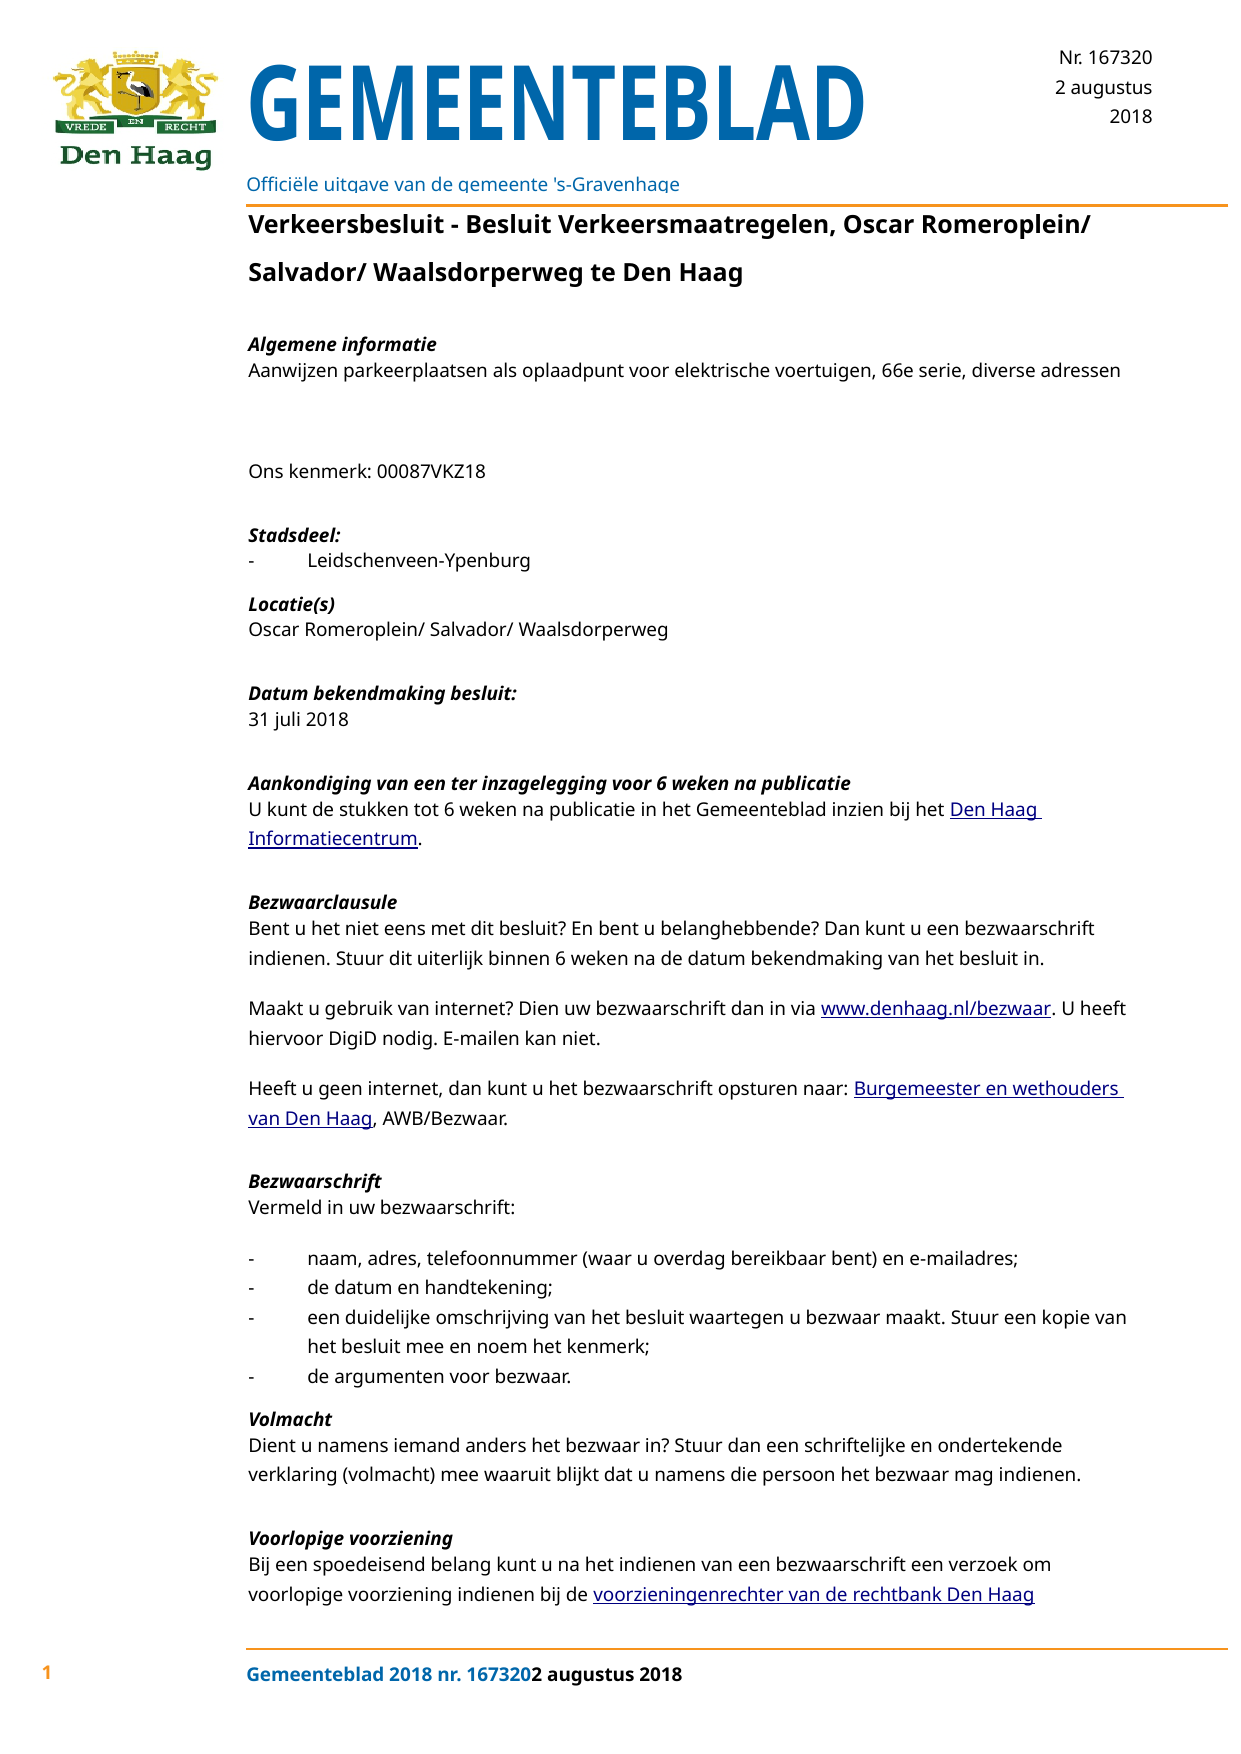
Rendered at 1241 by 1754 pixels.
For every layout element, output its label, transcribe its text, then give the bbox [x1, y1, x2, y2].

text Datum bekendmaking besluit: [248, 681, 1152, 706]
list een duidelijke omschrijving van het besluit waartegen u bezwaar maakt. Stuur een kopie van het besluit mee en noem het kenmerk; [248, 1304, 1152, 1359]
text Bezwaarschrift [248, 1169, 1152, 1194]
text Heeft u geen internet, dan kunt u het bezwaarschrift opsturen naar: Burgemeester en wethouders van Den Haag, AWB/Bezwaar. [248, 1075, 1152, 1131]
text Bij een spoedeisend belang kunt u na het indienen van een bezwaarschrift een verzoek om voorlopige voorziening indienen bij de voorzieningenrechter van de rechtbank Den Haag [248, 1551, 1152, 1607]
text Algemene informatie [248, 331, 1152, 357]
list de datum en handtekening; [248, 1274, 1152, 1300]
text Maakt u gebruik van internet? Dien uw bezwaarschrift dan in via www.denhaag.nl/bezwaar. U heeft hiervoor DigiD nodig. E-mailen kan niet. [248, 995, 1152, 1051]
list de argumenten voor bezwaar. [248, 1363, 1152, 1389]
text Aanwijzen parkeerplaatsen als oplaadpunt voor elektrische voertuigen, 66e serie, diverse adressen [248, 357, 1152, 383]
text Aankondiging van een ter inzagelegging voor 6 weken na publicatie [248, 770, 1152, 796]
text Verkeersbesluit - Besluit Verkeersmaatregelen, Oscar Romeroplein/ Salvador/ Waalsdorperweg te Den Haag [248, 207, 1152, 288]
text Locatie(s) [248, 591, 1152, 617]
text Stadsdeel: [248, 522, 1152, 548]
text U kunt de stukken tot 6 weken na publicatie in het Gemeenteblad inzien bij het Den Haag Informatiecentrum. [248, 796, 1152, 851]
text Volmacht [248, 1406, 1152, 1432]
text Vermeld in uw bezwaarschrift: [248, 1194, 1152, 1220]
text Oscar Romeroplein/ Salvador/ Waalsdorperweg [248, 617, 1152, 642]
text Bezwaarclausule [248, 889, 1152, 915]
text Voorlopige voorziening [248, 1526, 1152, 1551]
list Leidschenveen-Ypenburg [248, 548, 1152, 573]
text Dient u namens iemand anders het bezwaar in? Stuur dan een schriftelijke en ondertekende verklaring (volmacht) mee waaruit blijkt dat u namens die persoon het bezwaar mag indienen. [248, 1432, 1152, 1487]
picture [41, 47, 231, 172]
text Ons kenmerk: 00087VKZ18 [248, 458, 1152, 484]
text 31 juli 2018 [248, 706, 1152, 732]
text Bent u het niet eens met dit besluit? En bent u belanghebbende? Dan kunt u een bezwaarschrift indienen. Stuur dit uiterlijk binnen 6 weken na de datum bekendmaking van het besluit in. [248, 915, 1152, 971]
list naam, adres, telefoonnummer (waar u overdag bereikbaar bent) en e-mailadres; [248, 1245, 1152, 1271]
